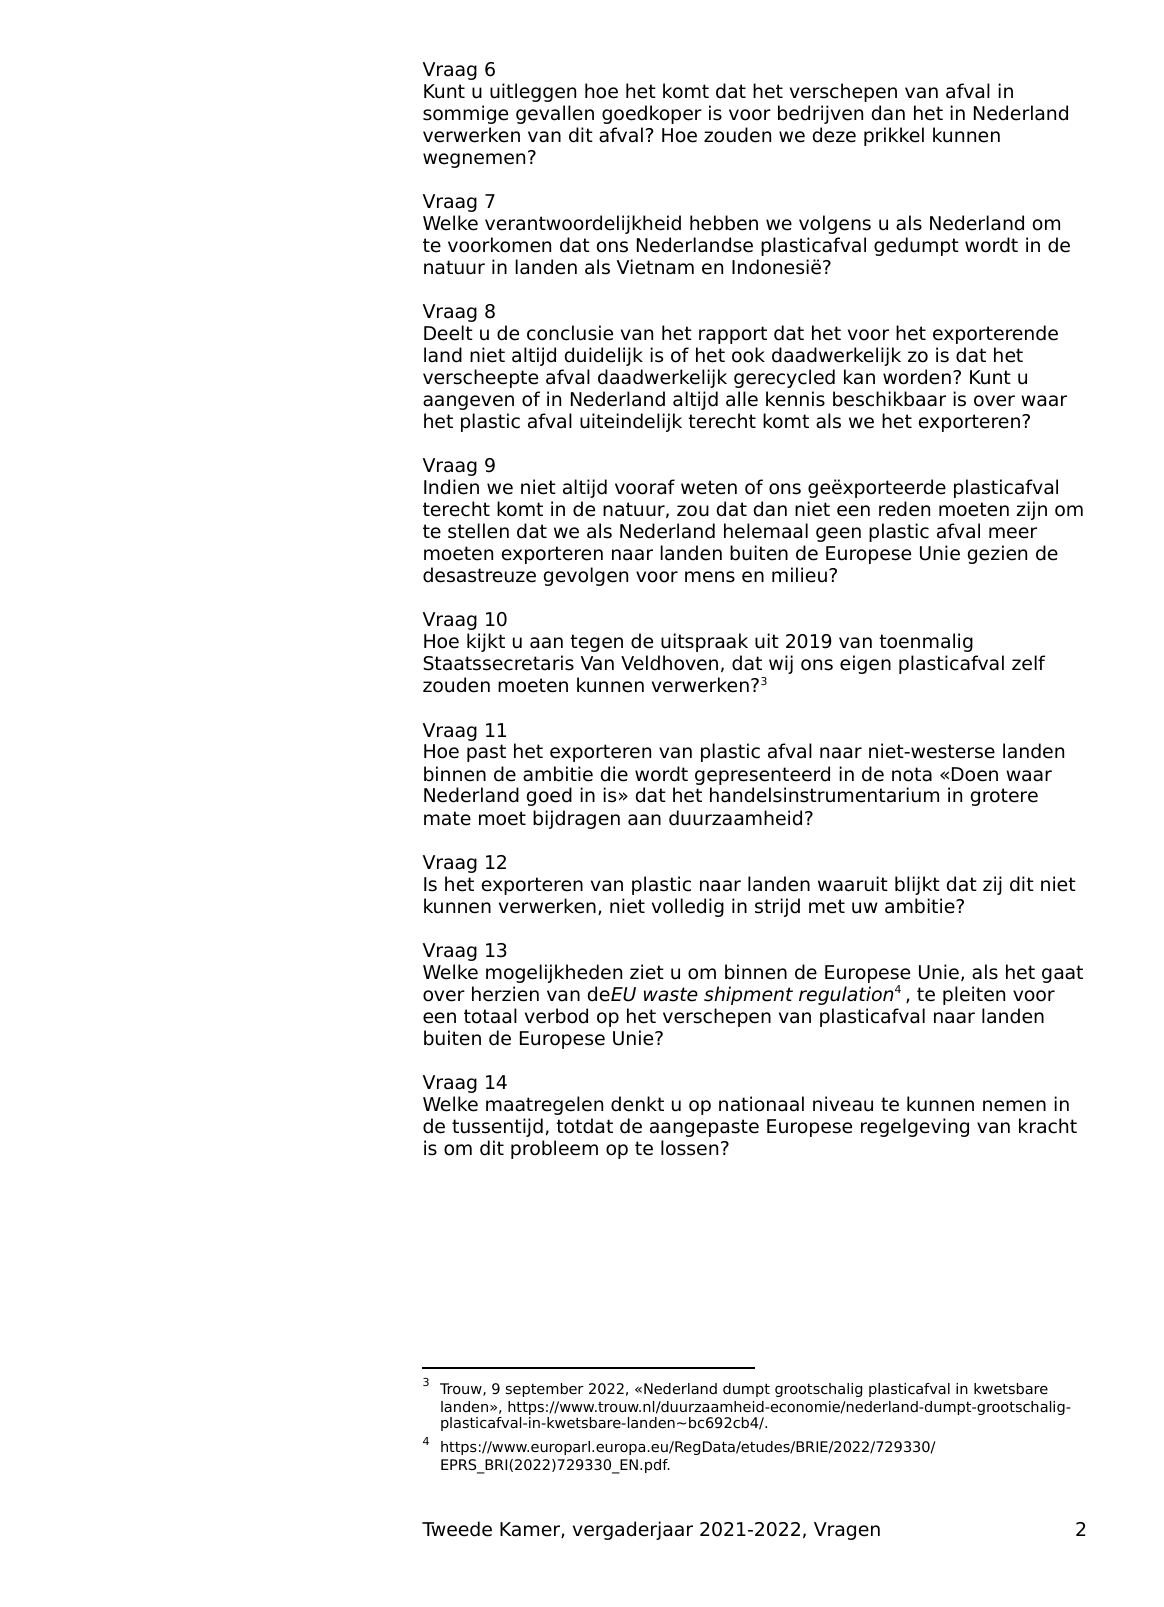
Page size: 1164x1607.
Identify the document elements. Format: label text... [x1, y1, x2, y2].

text Deelt u de conclusie van het rapport dat het voor het exporterende land niet altijd duidelijk is of het ook daadwerkelijk zo is dat het verscheepte afval daadwerkelijk gerecycled kan worden? Kunt u aangeven of in Nederland altijd alle kennis beschikbaar is over waar het plastic afval uiteindelijk terecht komt als we het exporteren? [422, 323, 1087, 433]
text Vraag 9 [422, 455, 1087, 477]
text https://www.europarl.europa.eu/RegData/etudes/BRIE/2022/729330/EPRS_BRI(2022)729330_EN.pdf. [422, 1435, 1087, 1474]
text Trouw, 9 september 2022, «Nederland dumpt grootschalig plasticafval in kwetsbare landen», https://www.trouw.nl/duurzaamheid-economie/nederland-dumpt-grootschalig-plasticafval-in-kwetsbare-landen~bc692cb4/. [422, 1377, 1087, 1432]
text Vraag 12 [422, 852, 1087, 873]
text Vraag 7 [422, 191, 1087, 213]
text Vraag 6 [422, 59, 1087, 81]
text Vraag 8 [422, 301, 1087, 323]
text Vraag 13 [422, 940, 1087, 962]
text Is het exporteren van plastic naar landen waaruit blijkt dat zij dit niet kunnen verwerken, niet volledig in strijd met uw ambitie? [422, 873, 1087, 917]
text Hoe past het exporteren van plastic afval naar niet-westerse landen binnen de ambitie die wordt gepresenteerd in de nota «Doen waar Nederland goed in is» dat het handelsinstrumentarium in grotere mate moet bijdragen aan duurzaamheid? [422, 741, 1087, 829]
text Vraag 10 [422, 609, 1087, 631]
text Vraag 14 [422, 1072, 1087, 1094]
text Welke maatregelen denkt u op nationaal niveau te kunnen nemen in de tussentijd, totdat de aangepaste Europese regelgeving van kracht is om dit probleem op te lossen? [422, 1094, 1087, 1160]
text Welke mogelijkheden ziet u om binnen de Europese Unie, als het gaat over herzien van deEU waste shipment regulation, te pleiten voor een totaal verbod op het verschepen van plasticafval naar landen buiten de Europese Unie? [422, 962, 1087, 1049]
text Kunt u uitleggen hoe het komt dat het verschepen van afval in sommige gevallen goedkoper is voor bedrijven dan het in Nederland verwerken van dit afval? Hoe zouden we deze prikkel kunnen wegnemen? [422, 81, 1087, 169]
text Vraag 11 [422, 719, 1087, 741]
text Welke verantwoordelijkheid hebben we volgens u als Nederland om te voorkomen dat ons Nederlandse plasticafval gedumpt wordt in de natuur in landen als Vietnam en Indonesië? [422, 213, 1087, 279]
text Hoe kijkt u aan tegen de uitspraak uit 2019 van toenmalig Staatssecretaris Van Veldhoven, dat wij ons eigen plasticafval zelf zouden moeten kunnen verwerken? [422, 631, 1087, 697]
text Indien we niet altijd vooraf weten of ons geëxporteerde plasticafval terecht komt in de natuur, zou dat dan niet een reden moeten zijn om te stellen dat we als Nederland helemaal geen plastic afval meer moeten exporteren naar landen buiten de Europese Unie gezien de desastreuze gevolgen voor mens en milieu? [422, 477, 1087, 587]
